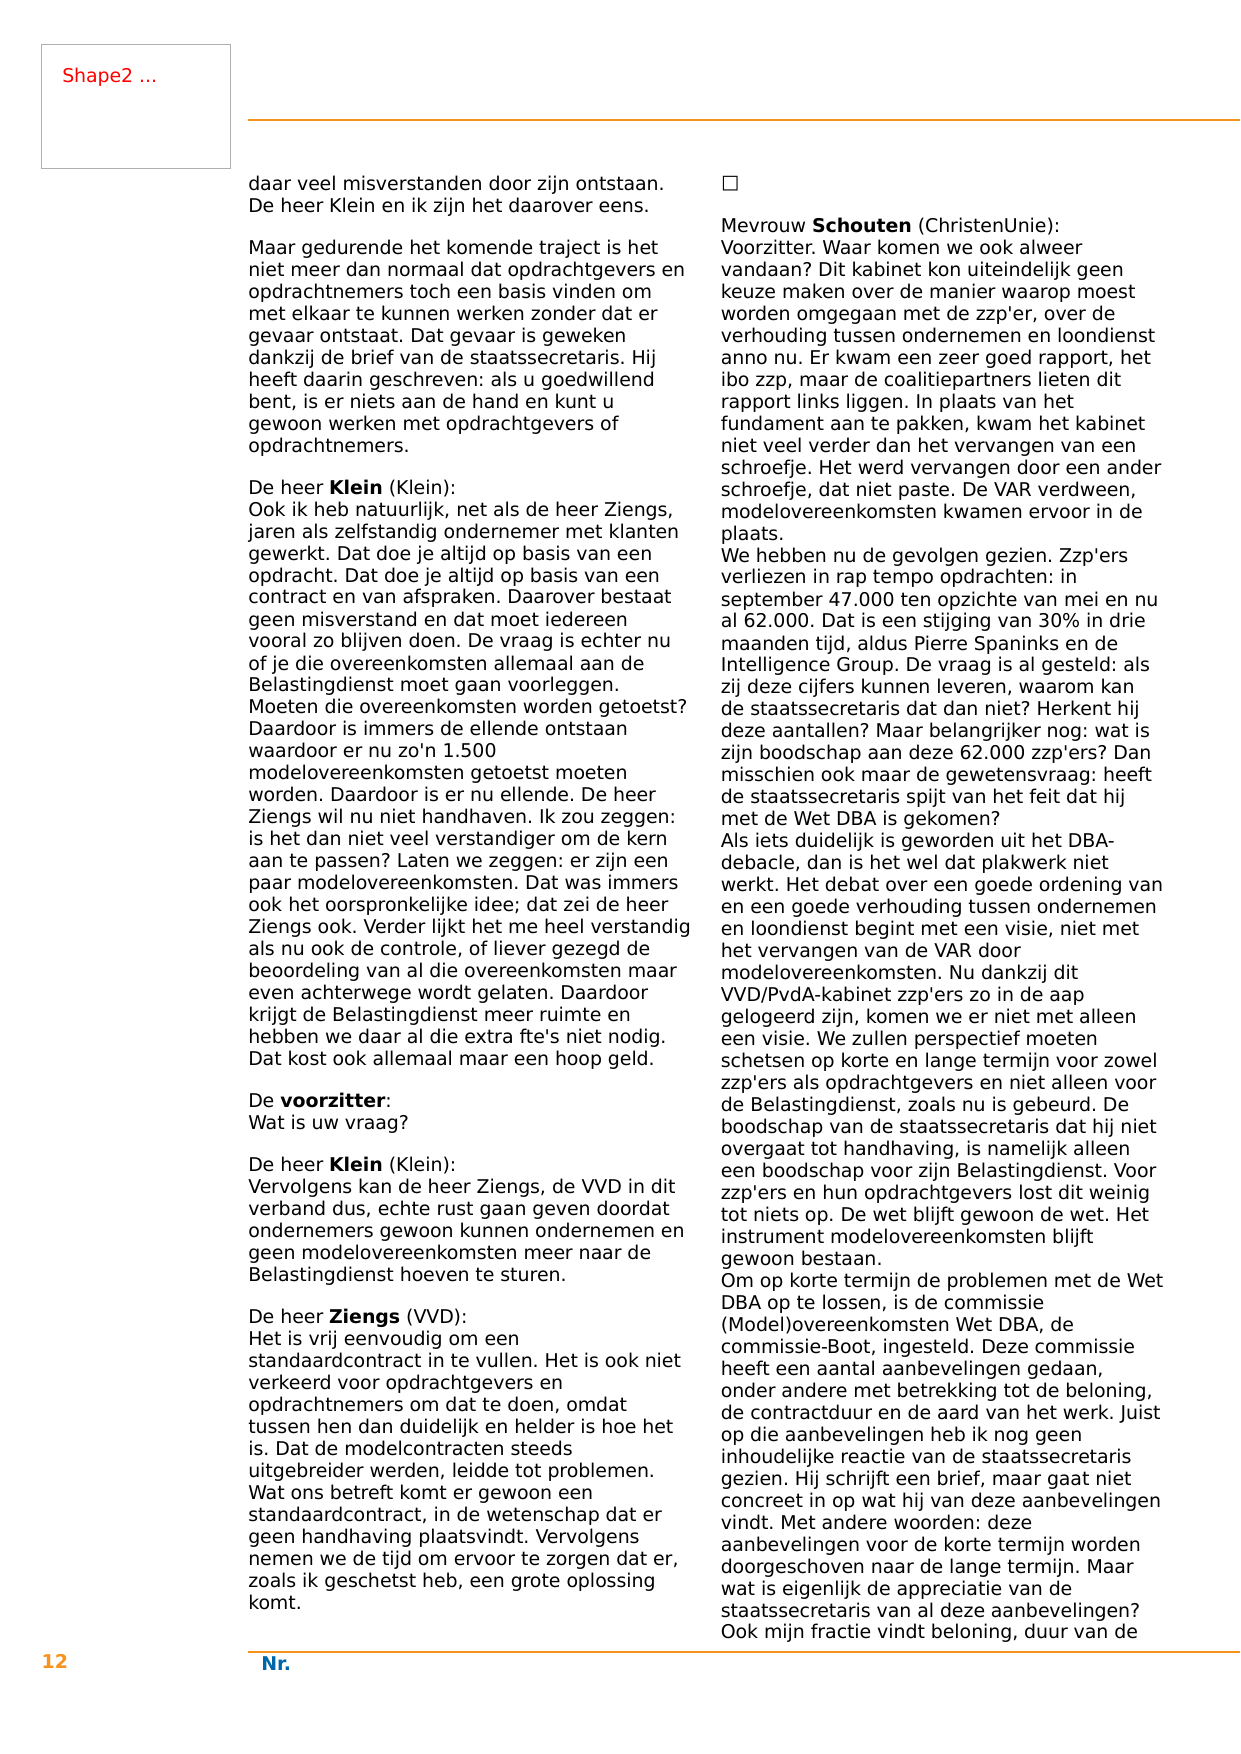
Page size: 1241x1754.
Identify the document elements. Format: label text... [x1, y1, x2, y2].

text Maar gedurende het komende traject is het niet meer dan normaal dat opdrachtgevers en opdrachtnemers toch een basis vinden om met elkaar te kunnen werken zonder dat er gevaar ontstaat. Dat gevaar is geweken dankzij de brief van de staatssecretaris. Hij heeft daarin geschreven: als u goedwillend bent, is er niets aan de hand en kunt u gewoon werken met opdrachtgevers of opdrachtnemers. [248, 237, 691, 457]
text We hebben nu de gevolgen gezien. Zzp'ers verliezen in rap tempo opdrachten: in september 47.000 ten opzichte van mei en nu al 62.000. Dat is een stijging van 30% in drie maanden tijd, aldus Pierre Spaninks en de Intelligence Group. De vraag is al gesteld: als zij deze cijfers kunnen leveren, waarom kan de staatssecretaris dat dan niet? Herkent hij deze aantallen? Maar belangrijker nog: wat is zijn boodschap aan deze 62.000 zzp'ers? Dan misschien ook maar de gewetensvraag: heeft de staatssecretaris spijt van het feit dat hij met de Wet DBA is gekomen? [721, 544, 1163, 830]
text Wat is uw vraag? [248, 1112, 691, 1134]
text ⬜ [721, 173, 1163, 195]
text De voorzitter: [248, 1090, 691, 1112]
text De heer Klein (Klein): [248, 477, 691, 498]
text daar veel misverstanden door zijn ontstaan. De heer Klein en ik zijn het daarover eens. [248, 173, 691, 217]
text Vervolgens kan de heer Ziengs, de VVD in dit verband dus, echte rust gaan geven doordat ondernemers gewoon kunnen ondernemen en geen modelovereenkomsten meer naar de Belastingdienst hoeven te sturen. [248, 1176, 691, 1286]
text Ook ik heb natuurlijk, net als de heer Ziengs, jaren als zelfstandig ondernemer met klanten gewerkt. Dat doe je altijd op basis van een opdracht. Dat doe je altijd op basis van een contract en van afspraken. Daarover bestaat geen misverstand en dat moet iedereen vooral zo blijven doen. De vraag is echter nu of je die overeenkomsten allemaal aan de Belastingdienst moet gaan voorleggen. Moeten die overeenkomsten worden getoetst? Daardoor is immers de ellende ontstaan waardoor er nu zo'n 1.500 modelovereenkomsten getoetst moeten worden. Daardoor is er nu ellende. De heer Ziengs wil nu niet handhaven. Ik zou zeggen: is het dan niet veel verstandiger om de kern aan te passen? Laten we zeggen: er zijn een paar modelovereenkomsten. Dat was immers ook het oorspronkelijke idee; dat zei de heer Ziengs ook. Verder lijkt het me heel verstandig als nu ook de controle, of liever gezegd de beoordeling van al die overeenkomsten maar even achterwege wordt gelaten. Daardoor krijgt de Belastingdienst meer ruimte en hebben we daar al die extra fte's niet nodig. Dat kost ook allemaal maar een hoop geld. [248, 498, 691, 1070]
text Voorzitter. Waar komen we ook alweer vandaan? Dit kabinet kon uiteindelijk geen keuze maken over de manier waarop moest worden omgegaan met de zzp'er, over de verhouding tussen ondernemen en loondienst anno nu. Er kwam een zeer goed rapport, het ibo zzp, maar de coalitiepartners lieten dit rapport links liggen. In plaats van het fundament aan te pakken, kwam het kabinet niet veel verder dan het vervangen van een schroefje. Het werd vervangen door een ander schroefje, dat niet paste. De VAR verdween, modelovereenkomsten kwamen ervoor in de plaats. [721, 237, 1163, 544]
text De heer Klein (Klein): [248, 1154, 691, 1176]
text De heer Ziengs (VVD): [248, 1306, 691, 1328]
text Mevrouw Schouten (ChristenUnie): [721, 215, 1163, 237]
text Het is vrij eenvoudig om een standaardcontract in te vullen. Het is ook niet verkeerd voor opdrachtgevers en opdrachtnemers om dat te doen, omdat tussen hen dan duidelijk en helder is hoe het is. Dat de modelcontracten steeds uitgebreider werden, leidde tot problemen. Wat ons betreft komt er gewoon een standaardcontract, in de wetenschap dat er geen handhaving plaatsvindt. Vervolgens nemen we de tijd om ervoor te zorgen dat er, zoals ik geschetst heb, een grote oplossing komt. [248, 1328, 691, 1613]
text Als iets duidelijk is geworden uit het DBA-debacle, dan is het wel dat plakwerk niet werkt. Het debat over een goede ordening van en een goede verhouding tussen ondernemen en loondienst begint met een visie, niet met het vervangen van de VAR door modelovereenkomsten. Nu dankzij dit VVD/PvdA-kabinet zzp'ers zo in de aap gelogeerd zijn, komen we er niet met alleen een visie. We zullen perspectief moeten schetsen op korte en lange termijn voor zowel zzp'ers als opdrachtgevers en niet alleen voor de Belastingdienst, zoals nu is gebeurd. De boodschap van de staatssecretaris dat hij niet overgaat tot handhaving, is namelijk alleen een boodschap voor zijn Belastingdienst. Voor zzp'ers en hun opdrachtgevers lost dit weinig tot niets op. De wet blijft gewoon de wet. Het instrument modelovereenkomsten blijft gewoon bestaan. [721, 830, 1163, 1270]
text Om op korte termijn de problemen met de Wet DBA op te lossen, is de commissie (Model)overeenkomsten Wet DBA, de commissie-Boot, ingesteld. Deze commissie heeft een aantal aanbevelingen gedaan, onder andere met betrekking tot de beloning, de contractduur en de aard van het werk. Juist op die aanbevelingen heb ik nog geen inhoudelijke reactie van de staatssecretaris gezien. Hij schrijft een brief, maar gaat niet concreet in op wat hij van deze aanbevelingen vindt. Met andere woorden: deze aanbevelingen voor de korte termijn worden doorgeschoven naar de lange termijn. Maar wat is eigenlijk de appreciatie van de staatssecretaris van al deze aanbevelingen? Ook mijn fractie vindt beloning, duur van de [721, 1270, 1163, 1643]
